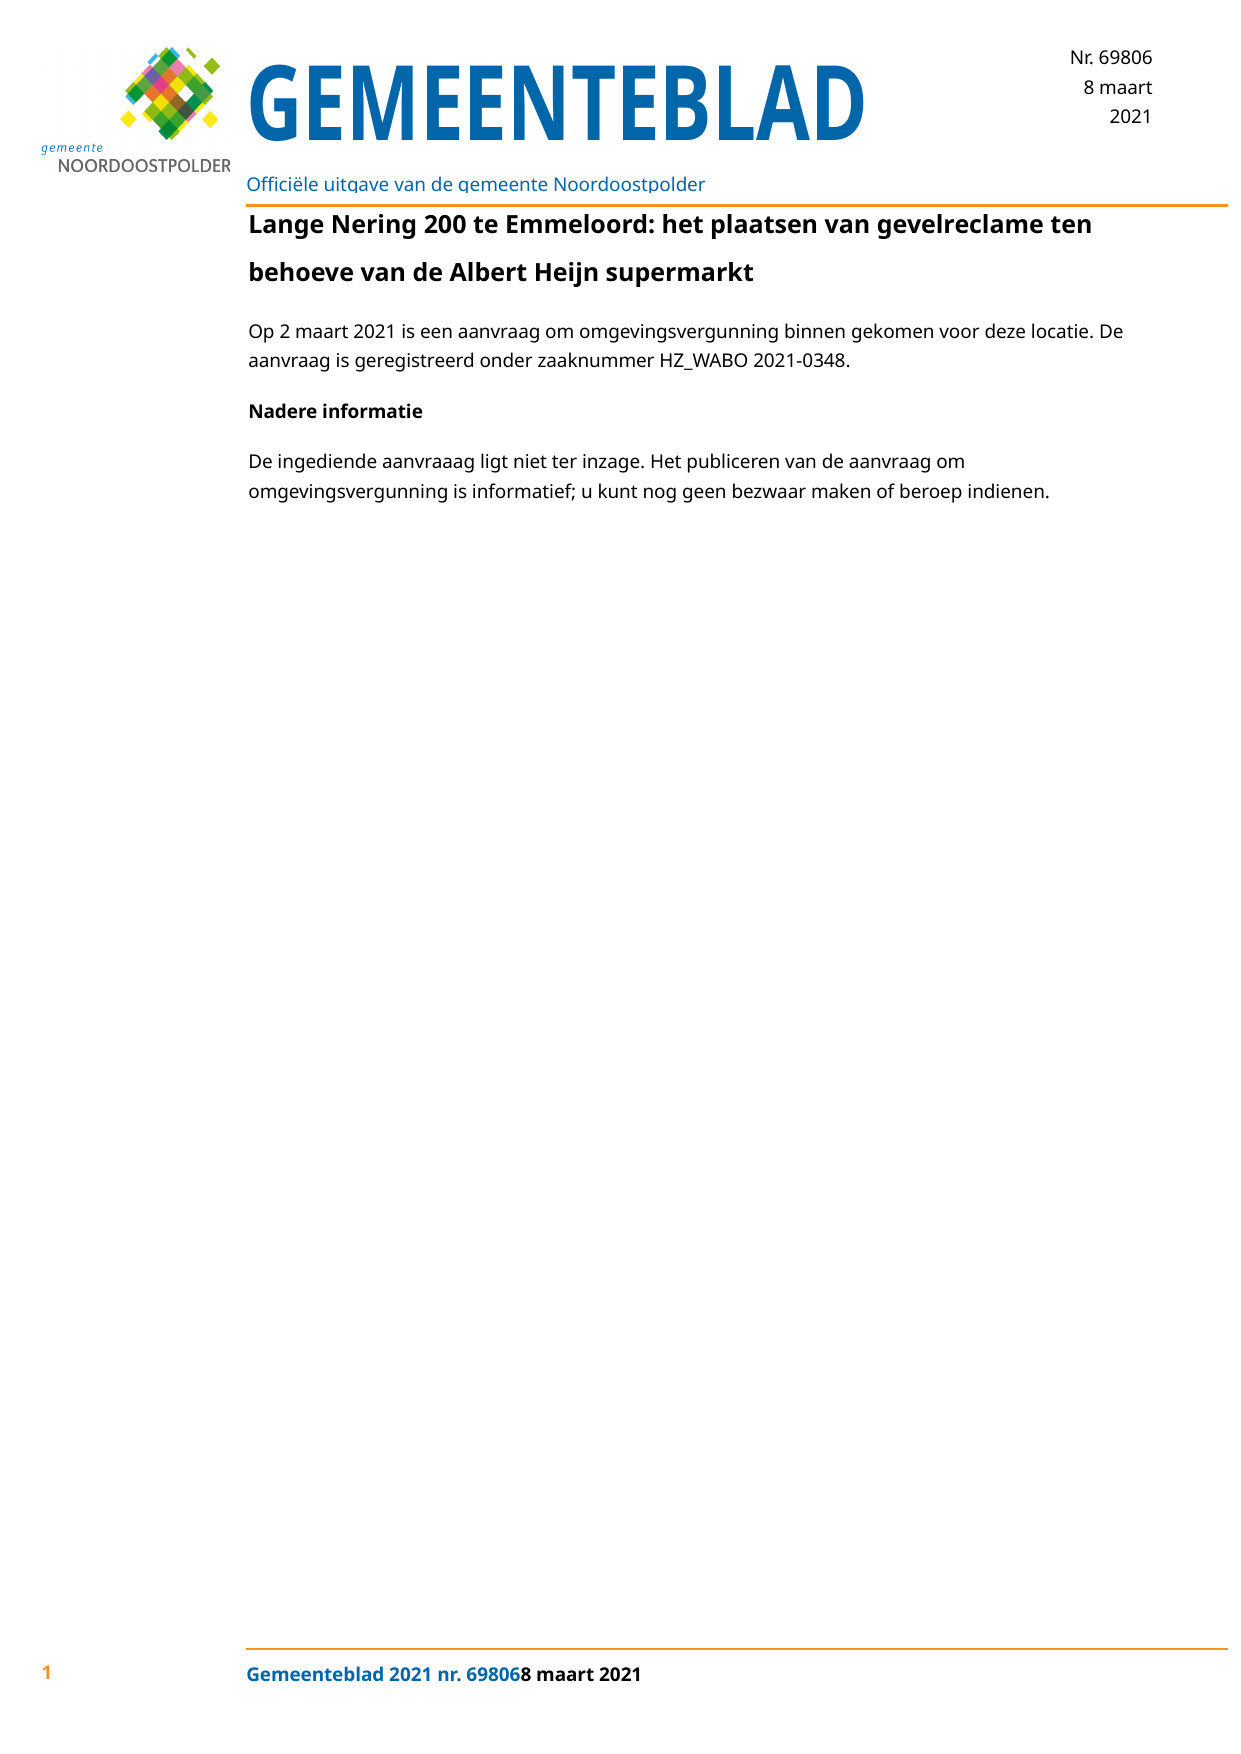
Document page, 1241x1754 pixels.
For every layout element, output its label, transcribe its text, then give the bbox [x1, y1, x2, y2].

text Op 2 maart 2021 is een aanvraag om omgevingsvergunning binnen gekomen voor deze locatie. De aanvraag is geregistreerd onder zaaknummer HZ_WABO 2021-0348. [248, 318, 1152, 373]
text De ingediende aanvraaag ligt niet ter inzage. Het publiceren van de aanvraag om omgevingsvergunning is informatief; u kunt nog geen bezwaar maken of beroep indienen. [248, 448, 1152, 504]
text Lange Nering 200 te Emmeloord: het plaatsen van gevelreclame ten behoeve van de Albert Heijn supermarkt [248, 207, 1152, 288]
text Nadere informatie [248, 398, 1152, 424]
picture [41, 47, 231, 172]
